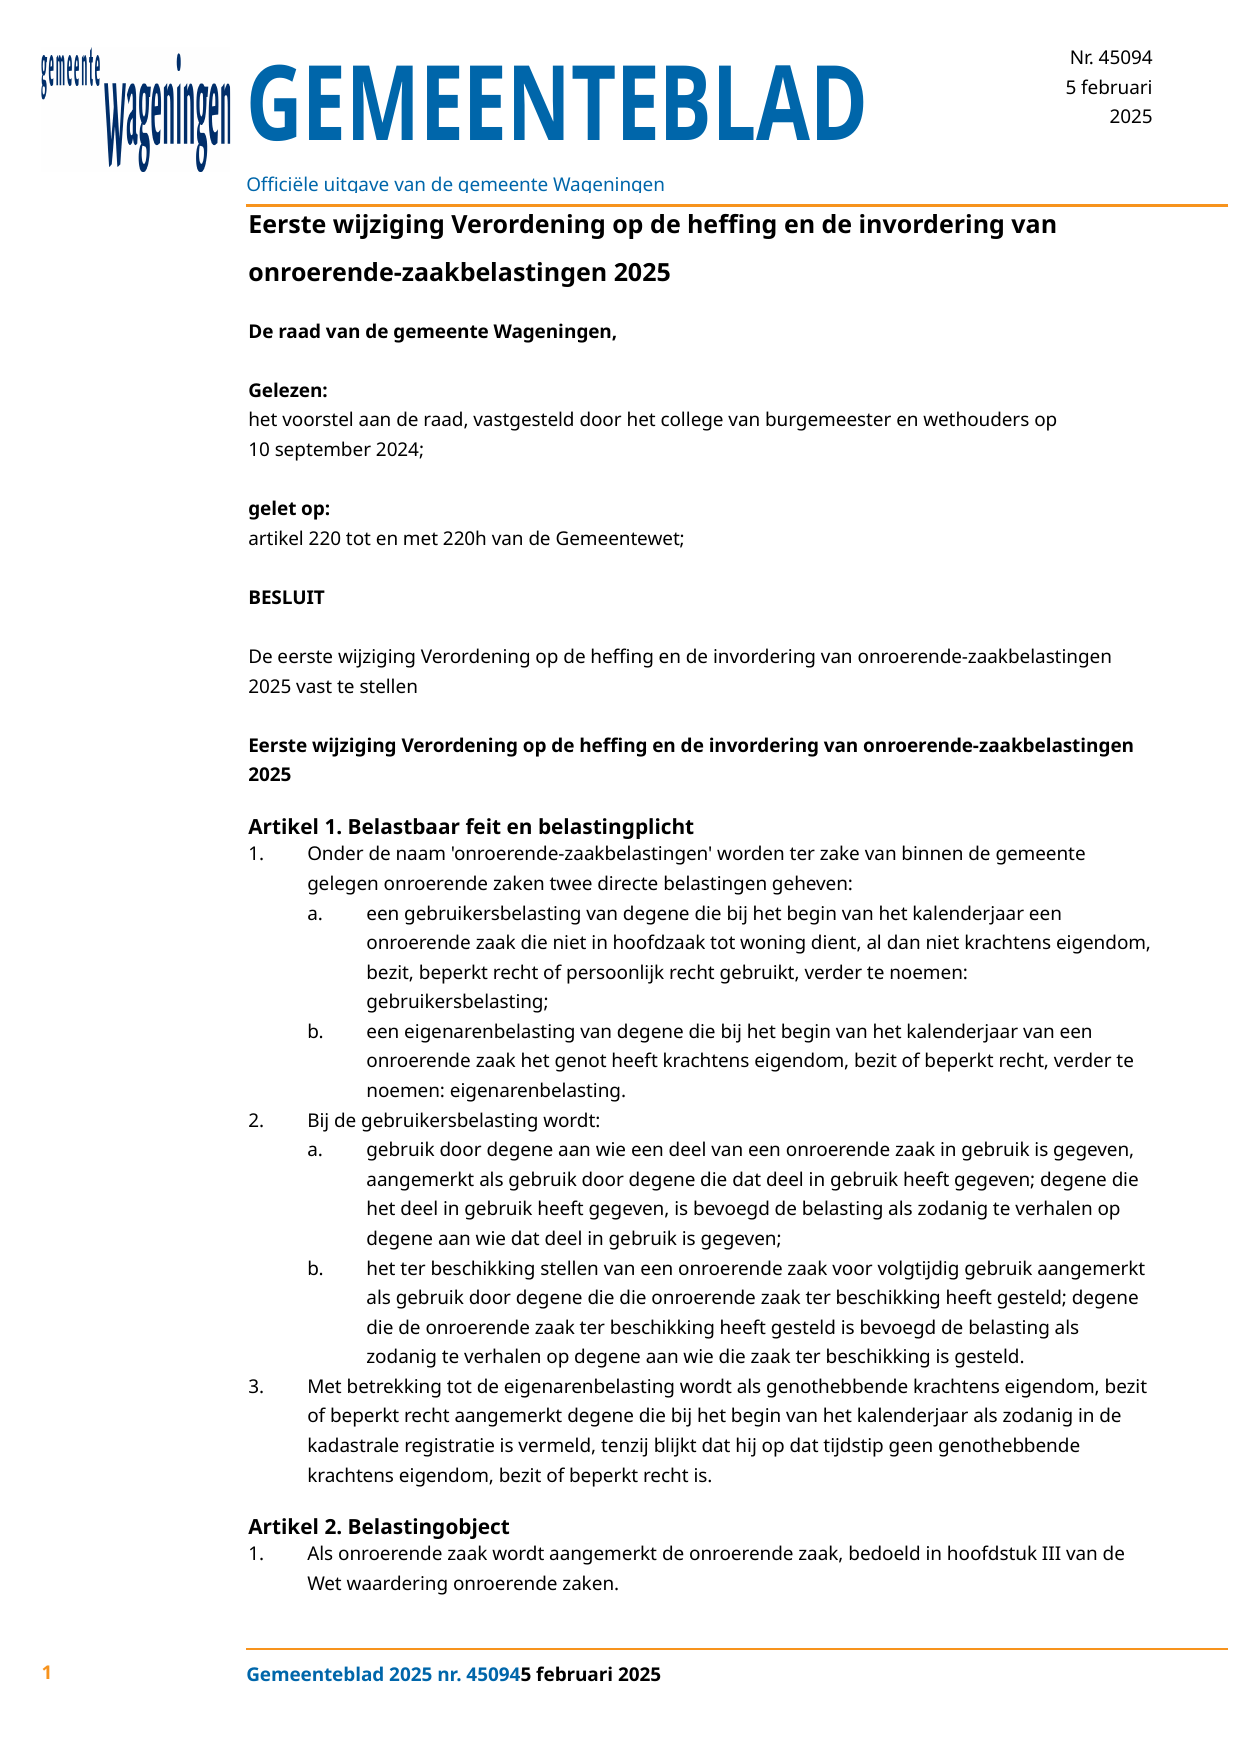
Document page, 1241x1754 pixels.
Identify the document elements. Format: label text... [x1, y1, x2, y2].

text De eerste wijziging Verordening op de heffing en de invordering van onroerende-zaakbelastingen 2025 vast te stellen [248, 643, 1152, 699]
list een eigenarenbelasting van degene die bij het begin van het kalenderjaar van een onroerende zaak het genot heeft krachtens eigendom, bezit of beperkt recht, verder te noemen: eigenarenbelasting. [307, 1018, 1152, 1103]
text Eerste wijziging Verordening op de heffing en de invordering van onroerende-zaakbelastingen 2025 [248, 732, 1152, 787]
text het voorstel aan de raad, vastgesteld door het college van burgemeester en wethouders op [248, 407, 1152, 432]
text De raad van de gemeente Wageningen, [248, 318, 1152, 344]
text gelet op: [248, 495, 1152, 521]
list gebruik door degene aan wie een deel van een onroerende zaak in gebruik is gegeven, aangemerkt als gebruik door degene die dat deel in gebruik heeft gegeven; degene die het deel in gebruik heeft gegeven, is bevoegd de belasting als zodanig te verhalen op degene aan wie dat deel in gebruik is gegeven; [307, 1136, 1152, 1251]
text artikel 220 tot en met 220h van de Gemeentewet; [248, 525, 1152, 551]
text Gelezen: [248, 377, 1152, 403]
text BESLUIT [248, 584, 1152, 610]
text Artikel 1. Belastbaar feit en belastingplicht [248, 812, 1152, 841]
list Met betrekking tot de eigenarenbelasting wordt als genothebbende krachtens eigendom, bezit of beperkt recht aangemerkt degene die bij het begin van het kalenderjaar als zodanig in de kadastrale registratie is vermeld, tenzij blijkt dat hij op dat tijdstip geen genothebbende krachtens eigendom, bezit of beperkt recht is. [248, 1373, 1152, 1487]
picture [41, 47, 231, 172]
text 10 september 2024; [248, 436, 1152, 462]
list een gebruikersbelasting van degene die bij het begin van het kalenderjaar een onroerende zaak die niet in hoofdzaak tot woning dient, al dan niet krachtens eigendom, bezit, beperkt recht of persoonlijk recht gebruikt, verder te noemen: gebruikersbelasting; [307, 900, 1152, 1014]
text Eerste wijziging Verordening op de heffing en de invordering van onroerende-zaakbelastingen 2025 [248, 207, 1152, 288]
text Artikel 2. Belastingobject [248, 1512, 1152, 1541]
list het ter beschikking stellen van een onroerende zaak voor volgtijdig gebruik aangemerkt als gebruik door degene die die onroerende zaak ter beschikking heeft gesteld; degene die de onroerende zaak ter beschikking heeft gesteld is bevoegd de belasting als zodanig te verhalen op degene aan wie die zaak ter beschikking is gesteld. [307, 1255, 1152, 1369]
list Onder de naam 'onroerende-zaakbelastingen' worden ter zake van binnen de gemeente gelegen onroerende zaken twee directe belastingen geheven: [248, 841, 1152, 896]
list Als onroerende zaak wordt aangemerkt de onroerende zaak, bedoeld in hoofdstuk III van de Wet waardering onroerende zaken. [248, 1541, 1152, 1596]
list Bij de gebruikersbelasting wordt: [248, 1107, 1152, 1132]
